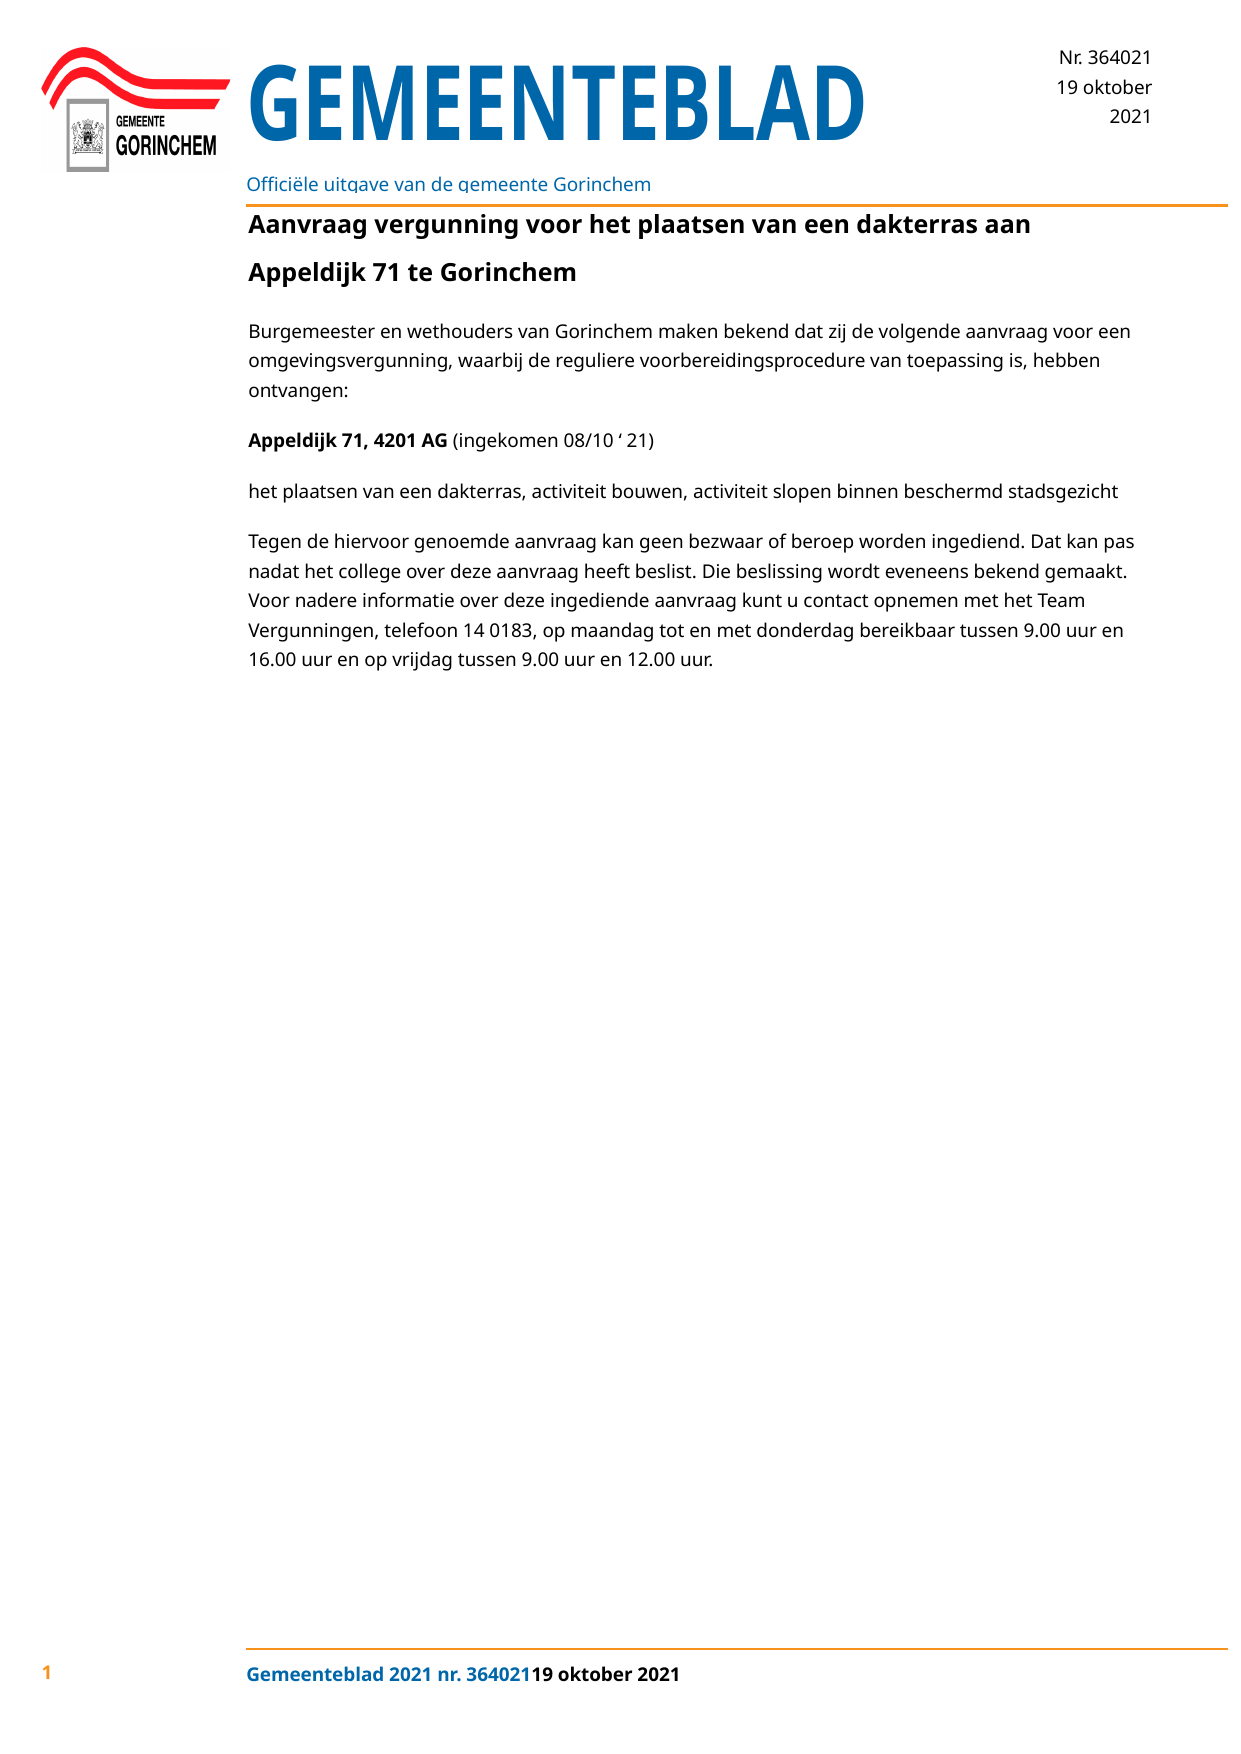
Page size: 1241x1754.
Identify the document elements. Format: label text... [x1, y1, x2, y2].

picture [41, 47, 231, 172]
text het plaatsen van een dakterras, activiteit bouwen, activiteit slopen binnen beschermd stadsgezicht [248, 478, 1152, 504]
text Burgemeester en wethouders van Gorinchem maken bekend dat zij de volgende aanvraag voor een omgevingsvergunning, waarbij de reguliere voorbereidingsprocedure van toepassing is, hebben ontvangen: [248, 318, 1152, 403]
text Aanvraag vergunning voor het plaatsen van een dakterras aan Appeldijk 71 te Gorinchem [248, 207, 1152, 288]
text Appeldijk 71, 4201 AG (ingekomen 08/10 ‘ 21) [248, 427, 1152, 453]
text Tegen de hiervoor genoemde aanvraag kan geen bezwaar of beroep worden ingediend. Dat kan pas nadat het college over deze aanvraag heeft beslist. Die beslissing wordt eveneens bekend gemaakt. Voor nadere informatie over deze ingediende aanvraag kunt u contact opnemen met het Team Vergunningen, telefoon 14 0183, op maandag tot en met donderdag bereikbaar tussen 9.00 uur en 16.00 uur en op vrijdag tussen 9.00 uur en 12.00 uur. [248, 528, 1152, 672]
